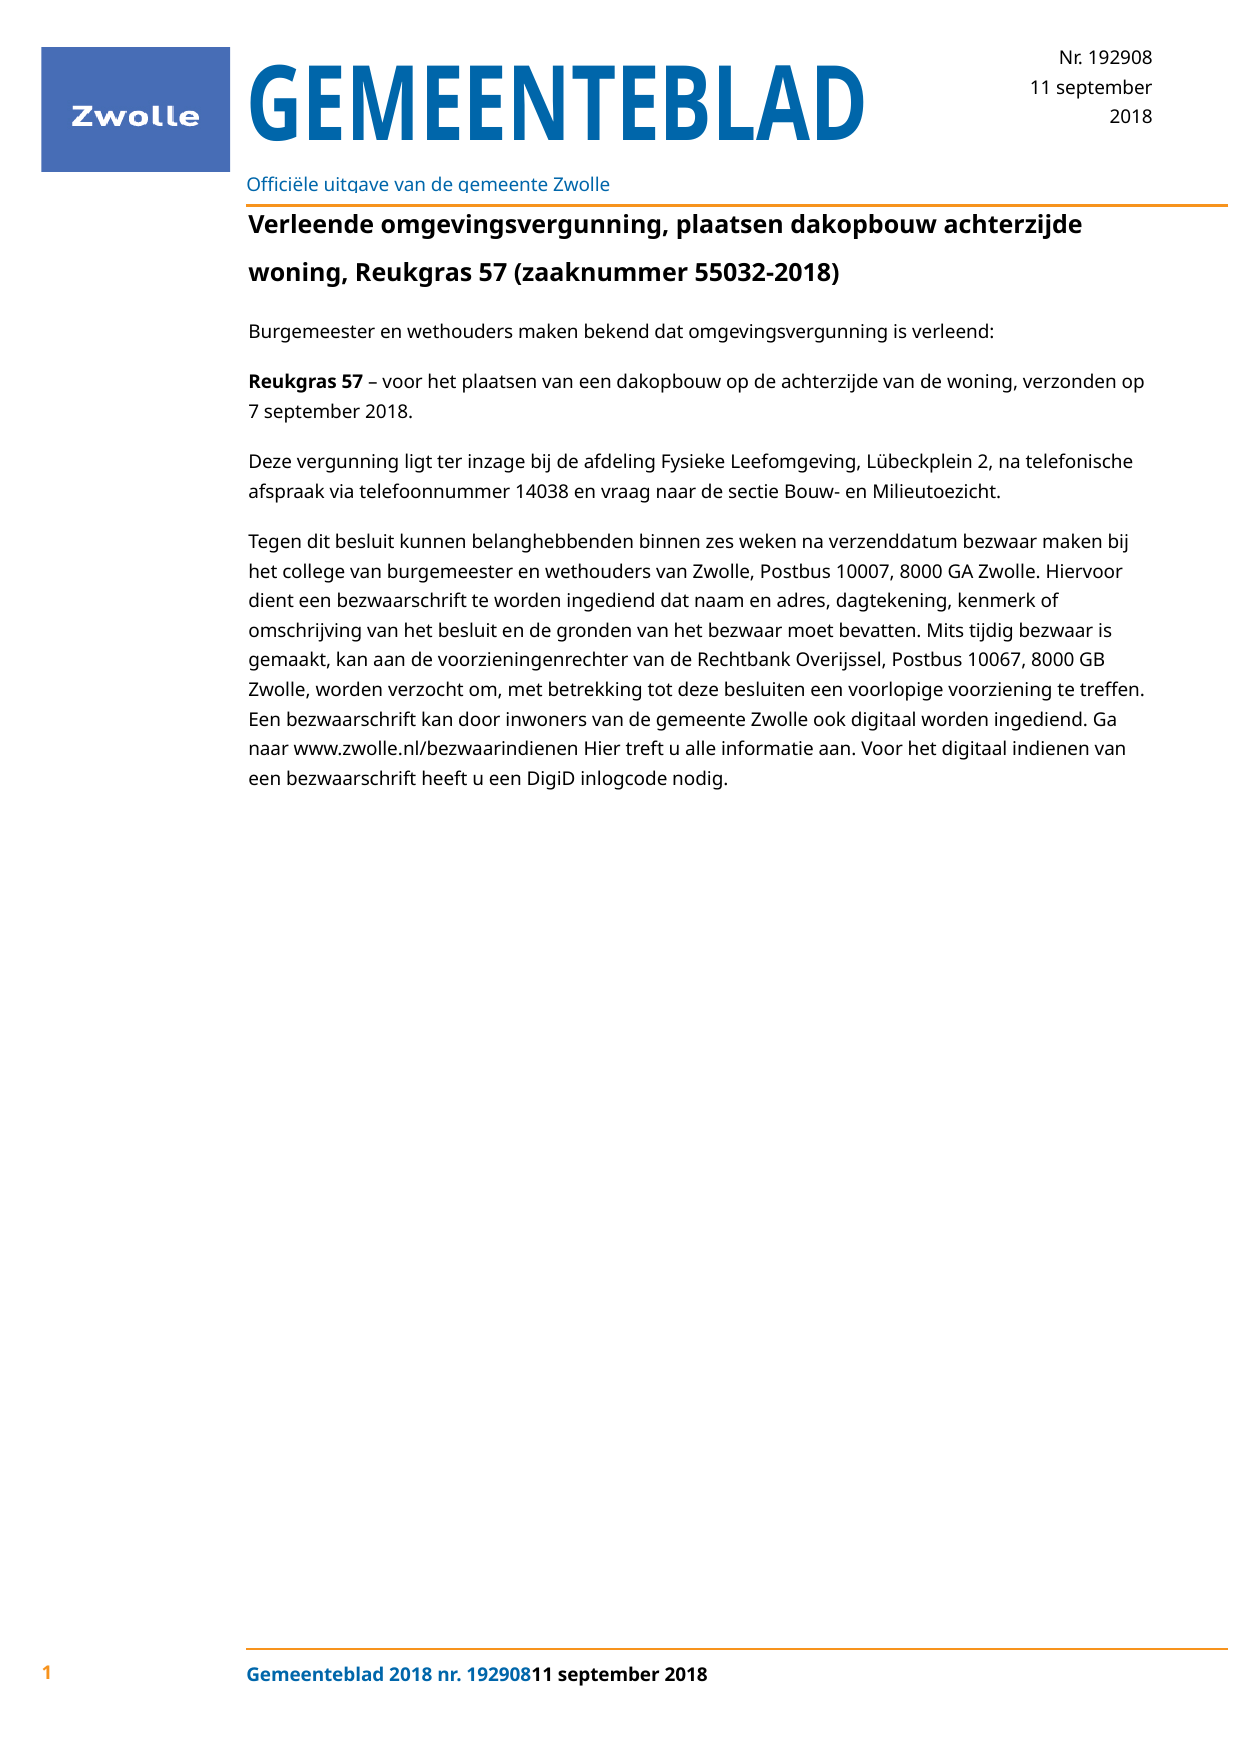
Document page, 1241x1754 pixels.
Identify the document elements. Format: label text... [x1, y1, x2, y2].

text Tegen dit besluit kunnen belanghebbenden binnen zes weken na verzenddatum bezwaar maken bij het college van burgemeester en wethouders van Zwolle, Postbus 10007, 8000 GA Zwolle. Hiervoor dient een bezwaarschrift te worden ingediend dat naam en adres, dagtekening, kenmerk of omschrijving van het besluit en de gronden van het bezwaar moet bevatten. Mits tijdig bezwaar is gemaakt, kan aan de voorzieningenrechter van de Rechtbank Overijssel, Postbus 10067, 8000 GB Zwolle, worden verzocht om, met betrekking tot deze besluiten een voorlopige voorziening te treffen. Een bezwaarschrift kan door inwoners van de gemeente Zwolle ook digitaal worden ingediend. Ga naar www.zwolle.nl/bezwaarindienen Hier treft u alle informatie aan. Voor het digitaal indienen van een bezwaarschrift heeft u een DigiD inlogcode nodig. [248, 528, 1152, 791]
text Verleende omgevingsvergunning, plaatsen dakopbouw achterzijde woning, Reukgras 57 (zaaknummer 55032-2018) [248, 207, 1152, 288]
text Deze vergunning ligt ter inzage bij de afdeling Fysieke Leefomgeving, Lübeckplein 2, na telefonische afspraak via telefoonnummer 14038 en vraag naar de sectie Bouw- en Milieutoezicht. [248, 448, 1152, 504]
text Reukgras 57 – voor het plaatsen van een dakopbouw op de achterzijde van de woning, verzonden op 7 september 2018. [248, 368, 1152, 424]
picture [41, 47, 231, 172]
text Burgemeester en wethouders maken bekend dat omgevingsvergunning is verleend: [248, 318, 1152, 344]
